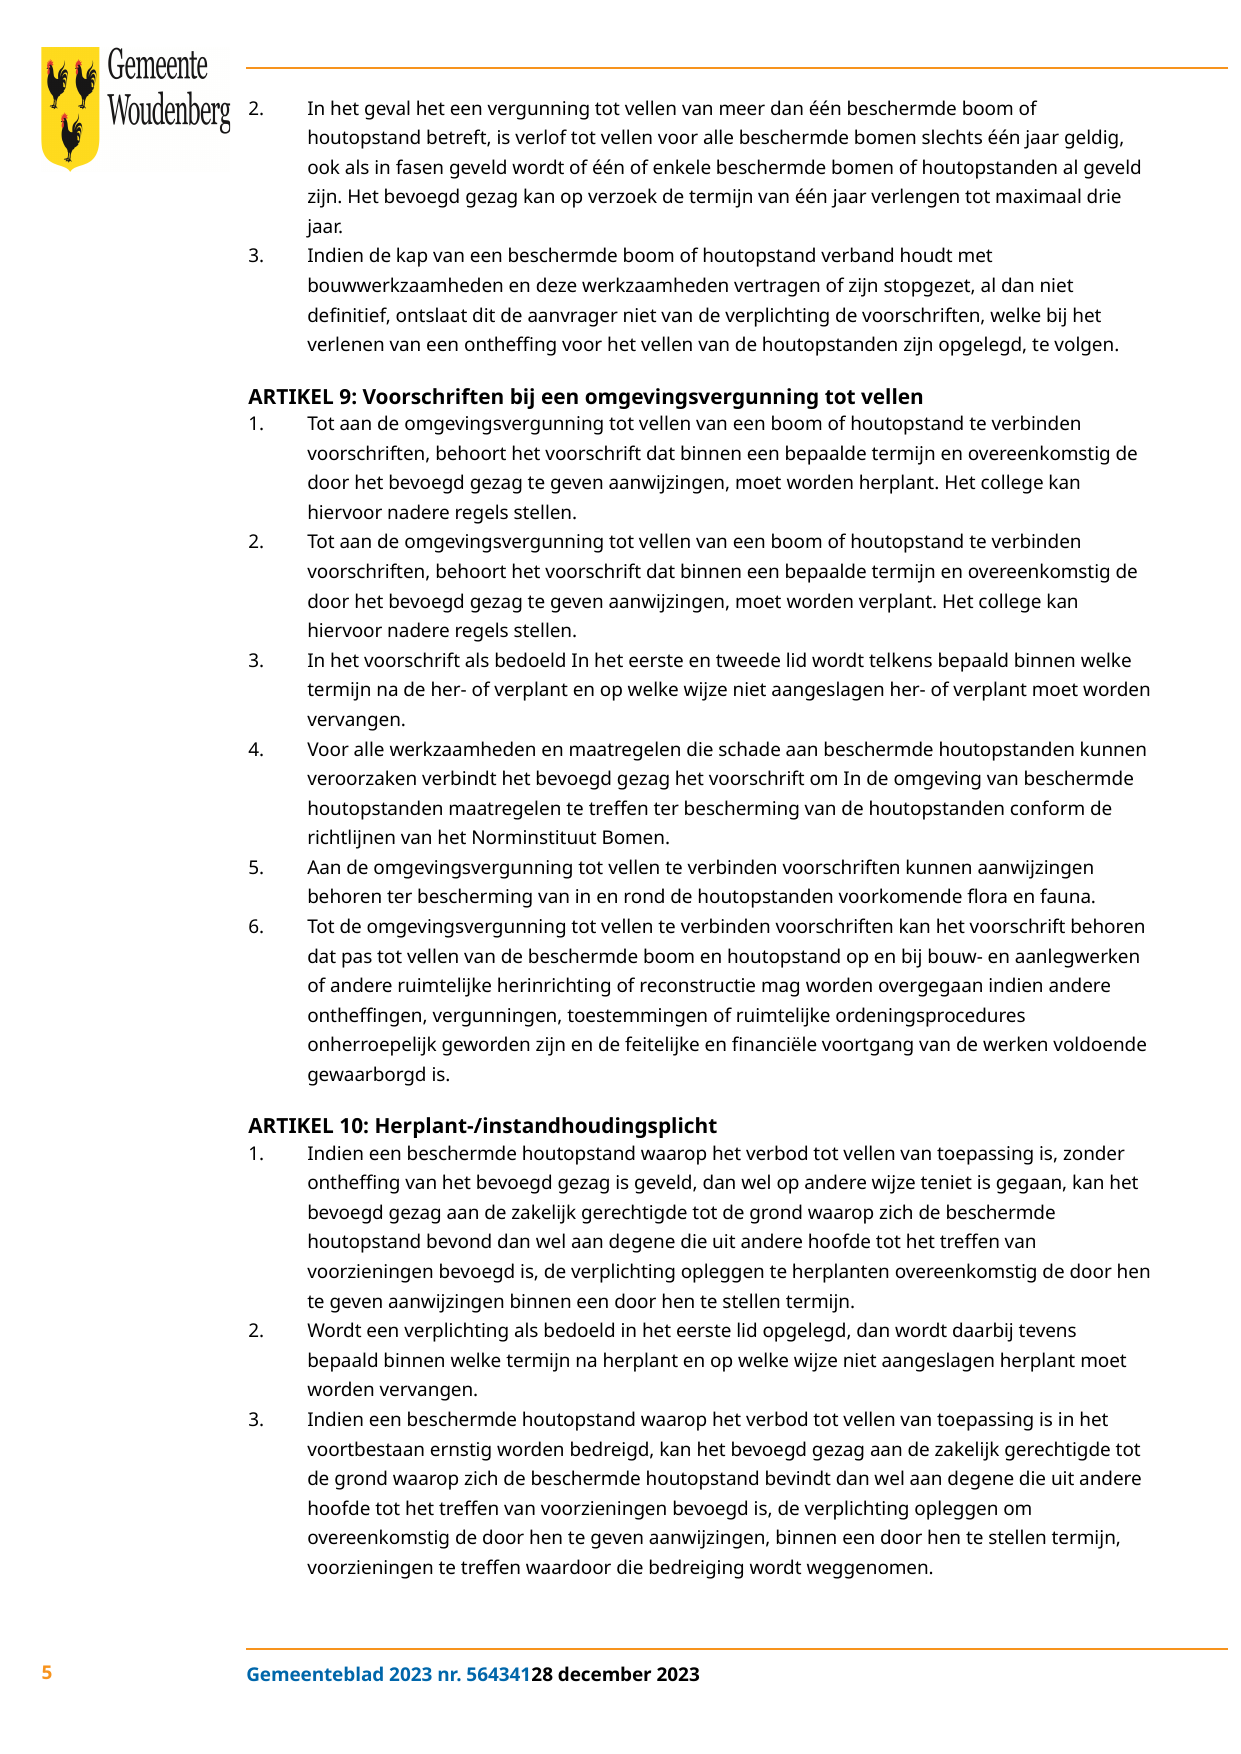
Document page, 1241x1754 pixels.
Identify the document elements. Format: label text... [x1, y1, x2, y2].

text ARTIKEL 9: Voorschriften bij een omgevingsvergunning tot vellen [248, 382, 1152, 410]
list In het voorschrift als bedoeld In het eerste en tweede lid wordt telkens bepaald binnen welke termijn na de her- of verplant en op welke wijze niet aangeslagen her- of verplant moet worden vervangen. [248, 647, 1152, 732]
list Voor alle werkzaamheden en maatregelen die schade aan beschermde houtopstanden kunnen veroorzaken verbindt het bevoegd gezag het voorschrift om In de omgeving van beschermde houtopstanden maatregelen te treffen ter bescherming van de houtopstanden conform de richtlijnen van het Norminstituut Bomen. [248, 736, 1152, 850]
list Tot aan de omgevingsvergunning tot vellen van een boom of houtopstand te verbinden voorschriften, behoort het voorschrift dat binnen een bepaalde termijn en overeenkomstig de door het bevoegd gezag te geven aanwijzingen, moet worden herplant. Het college kan hiervoor nadere regels stellen. [248, 410, 1152, 525]
text ARTIKEL 10: Herplant-/instandhoudingsplicht [248, 1112, 1152, 1140]
list Tot de omgevingsvergunning tot vellen te verbinden voorschriften kan het voorschrift behoren dat pas tot vellen van de beschermde boom en houtopstand op en bij bouw- en aanlegwerken of andere ruimtelijke herinrichting of reconstructie mag worden overgegaan indien andere ontheffingen, vergunningen, toestemmingen of ruimtelijke ordeningsprocedures onherroepelijk geworden zijn en de feitelijke en financiële voortgang van de werken voldoende gewaarborgd is. [248, 913, 1152, 1087]
list Tot aan de omgevingsvergunning tot vellen van een boom of houtopstand te verbinden voorschriften, behoort het voorschrift dat binnen een bepaalde termijn en overeenkomstig de door het bevoegd gezag te geven aanwijzingen, moet worden verplant. Het college kan hiervoor nadere regels stellen. [248, 529, 1152, 643]
list Indien de kap van een beschermde boom of houtopstand verband houdt met bouwwerkzaamheden en deze werkzaamheden vertragen of zijn stopgezet, al dan niet definitief, ontslaat dit de aanvrager niet van de verplichting de voorschriften, welke bij het verlenen van een ontheffing voor het vellen van de houtopstanden zijn opgelegd, te volgen. [248, 243, 1152, 357]
list Wordt een verplichting als bedoeld in het eerste lid opgelegd, dan wordt daarbij tevens bepaald binnen welke termijn na herplant en op welke wijze niet aangeslagen herplant moet worden vervangen. [248, 1317, 1152, 1402]
picture [41, 47, 231, 172]
list Aan de omgevingsvergunning tot vellen te verbinden voorschriften kunnen aanwijzingen behoren ter bescherming van in en rond de houtopstanden voorkomende flora en fauna. [248, 854, 1152, 909]
list Indien een beschermde houtopstand waarop het verbod tot vellen van toepassing is, zonder ontheffing van het bevoegd gezag is geveld, dan wel op andere wijze teniet is gegaan, kan het bevoegd gezag aan de zakelijk gerechtigde tot de grond waarop zich de beschermde houtopstand bevond dan wel aan degene die uit andere hoofde tot het treffen van voorzieningen bevoegd is, de verplichting opleggen te herplanten overeenkomstig de door hen te geven aanwijzingen binnen een door hen te stellen termijn. [248, 1140, 1152, 1314]
list Indien een beschermde houtopstand waarop het verbod tot vellen van toepassing is in het voortbestaan ernstig worden bedreigd, kan het bevoegd gezag aan de zakelijk gerechtigde tot de grond waarop zich de beschermde houtopstand bevindt dan wel aan degene die uit andere hoofde tot het treffen van voorzieningen bevoegd is, de verplichting opleggen om overeenkomstig de door hen te geven aanwijzingen, binnen een door hen te stellen termijn, voorzieningen te treffen waardoor die bedreiging wordt weggenomen. [248, 1406, 1152, 1580]
list In het geval het een vergunning tot vellen van meer dan één beschermde boom of houtopstand betreft, is verlof tot vellen voor alle beschermde bomen slechts één jaar geldig, ook als in fasen geveld wordt of één of enkele beschermde bomen of houtopstanden al geveld zijn. Het bevoegd gezag kan op verzoek de termijn van één jaar verlengen tot maximaal drie jaar. [248, 95, 1152, 239]
